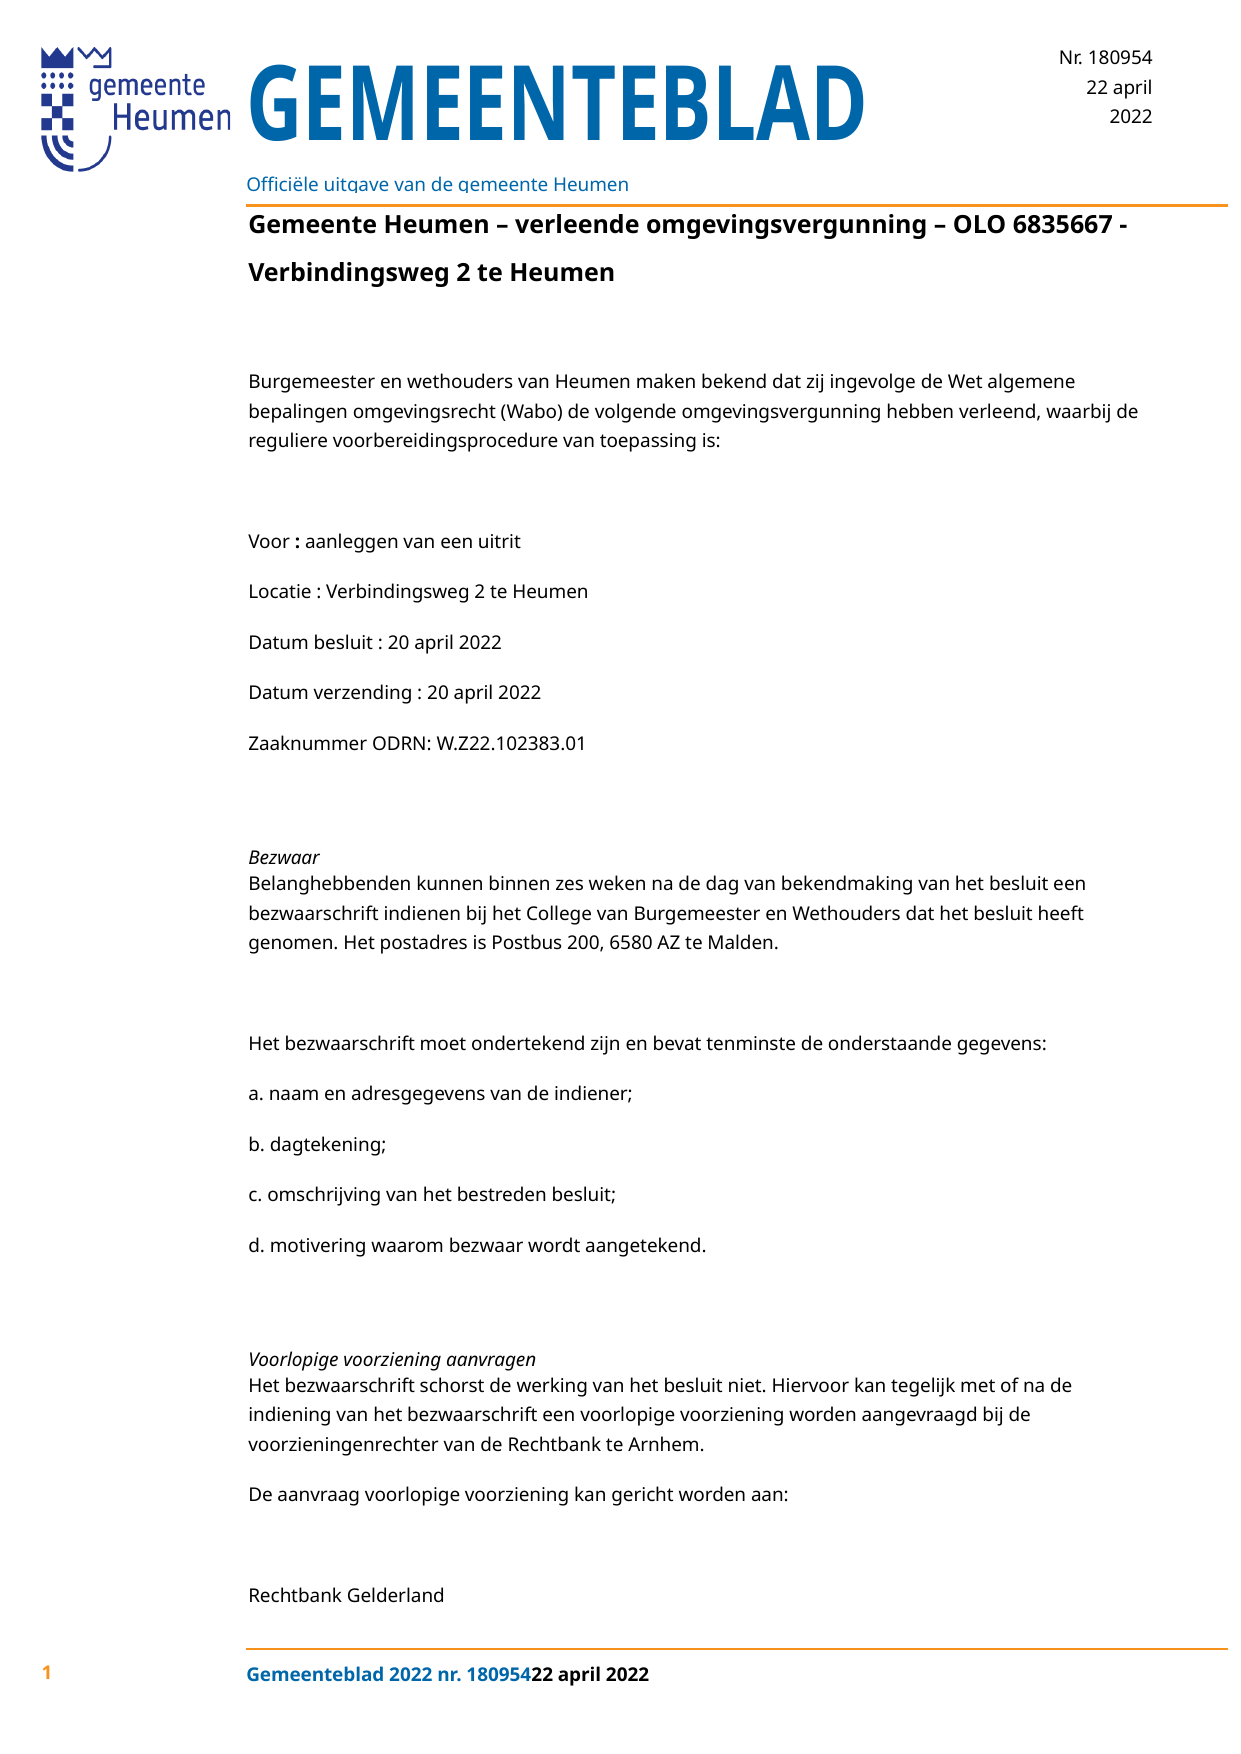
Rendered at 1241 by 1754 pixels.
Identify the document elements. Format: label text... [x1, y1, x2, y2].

text Locatie : Verbindingsweg 2 te Heumen [248, 579, 1152, 604]
text Belanghebbenden kunnen binnen zes weken na de dag van bekendmaking van het besluit een bezwaarschrift indienen bij het College van Burgemeester en Wethouders dat het besluit heeft genomen. Het postadres is Postbus 200, 6580 AZ te Malden. [248, 870, 1152, 955]
text Zaaknummer ODRN: W.Z22.102383.01 [248, 730, 1152, 756]
text Datum verzending : 20 april 2022 [248, 679, 1152, 705]
text Voor : aanleggen van een uitrit [248, 528, 1152, 554]
text De aanvraag voorlopige voorziening kan gericht worden aan: [248, 1481, 1152, 1507]
text Het bezwaarschrift moet ondertekend zijn en bevat tenminste de onderstaande gegevens: [248, 1030, 1152, 1056]
text Gemeente Heumen – verleende omgevingsvergunning – OLO 6835667 - Verbindingsweg 2 te Heumen [248, 207, 1152, 288]
text Burgemeester en wethouders van Heumen maken bekend dat zij ingevolge de Wet algemene bepalingen omgevingsrecht (Wabo) de volgende omgevingsvergunning hebben verleend, waarbij de reguliere voorbereidingsprocedure van toepassing is: [248, 368, 1152, 453]
text Datum besluit : 20 april 2022 [248, 629, 1152, 655]
text Voorlopige voorziening aanvragen [248, 1346, 1152, 1372]
text a. naam en adresgegevens van de indiener; [248, 1081, 1152, 1106]
text Rechtbank Gelderland [248, 1582, 1152, 1608]
text b. dagtekening; [248, 1131, 1152, 1157]
text c. omschrijving van het bestreden besluit; [248, 1181, 1152, 1207]
text Het bezwaarschrift schorst de werking van het besluit niet. Hiervoor kan tegelijk met of na de indiening van het bezwaarschrift een voorlopige voorziening worden aangevraagd bij de voorzieningenrechter van de Rechtbank te Arnhem. [248, 1372, 1152, 1457]
text Bezwaar [248, 844, 1152, 870]
text d. motivering waarom bezwaar wordt aangetekend. [248, 1232, 1152, 1257]
picture [41, 47, 231, 172]
